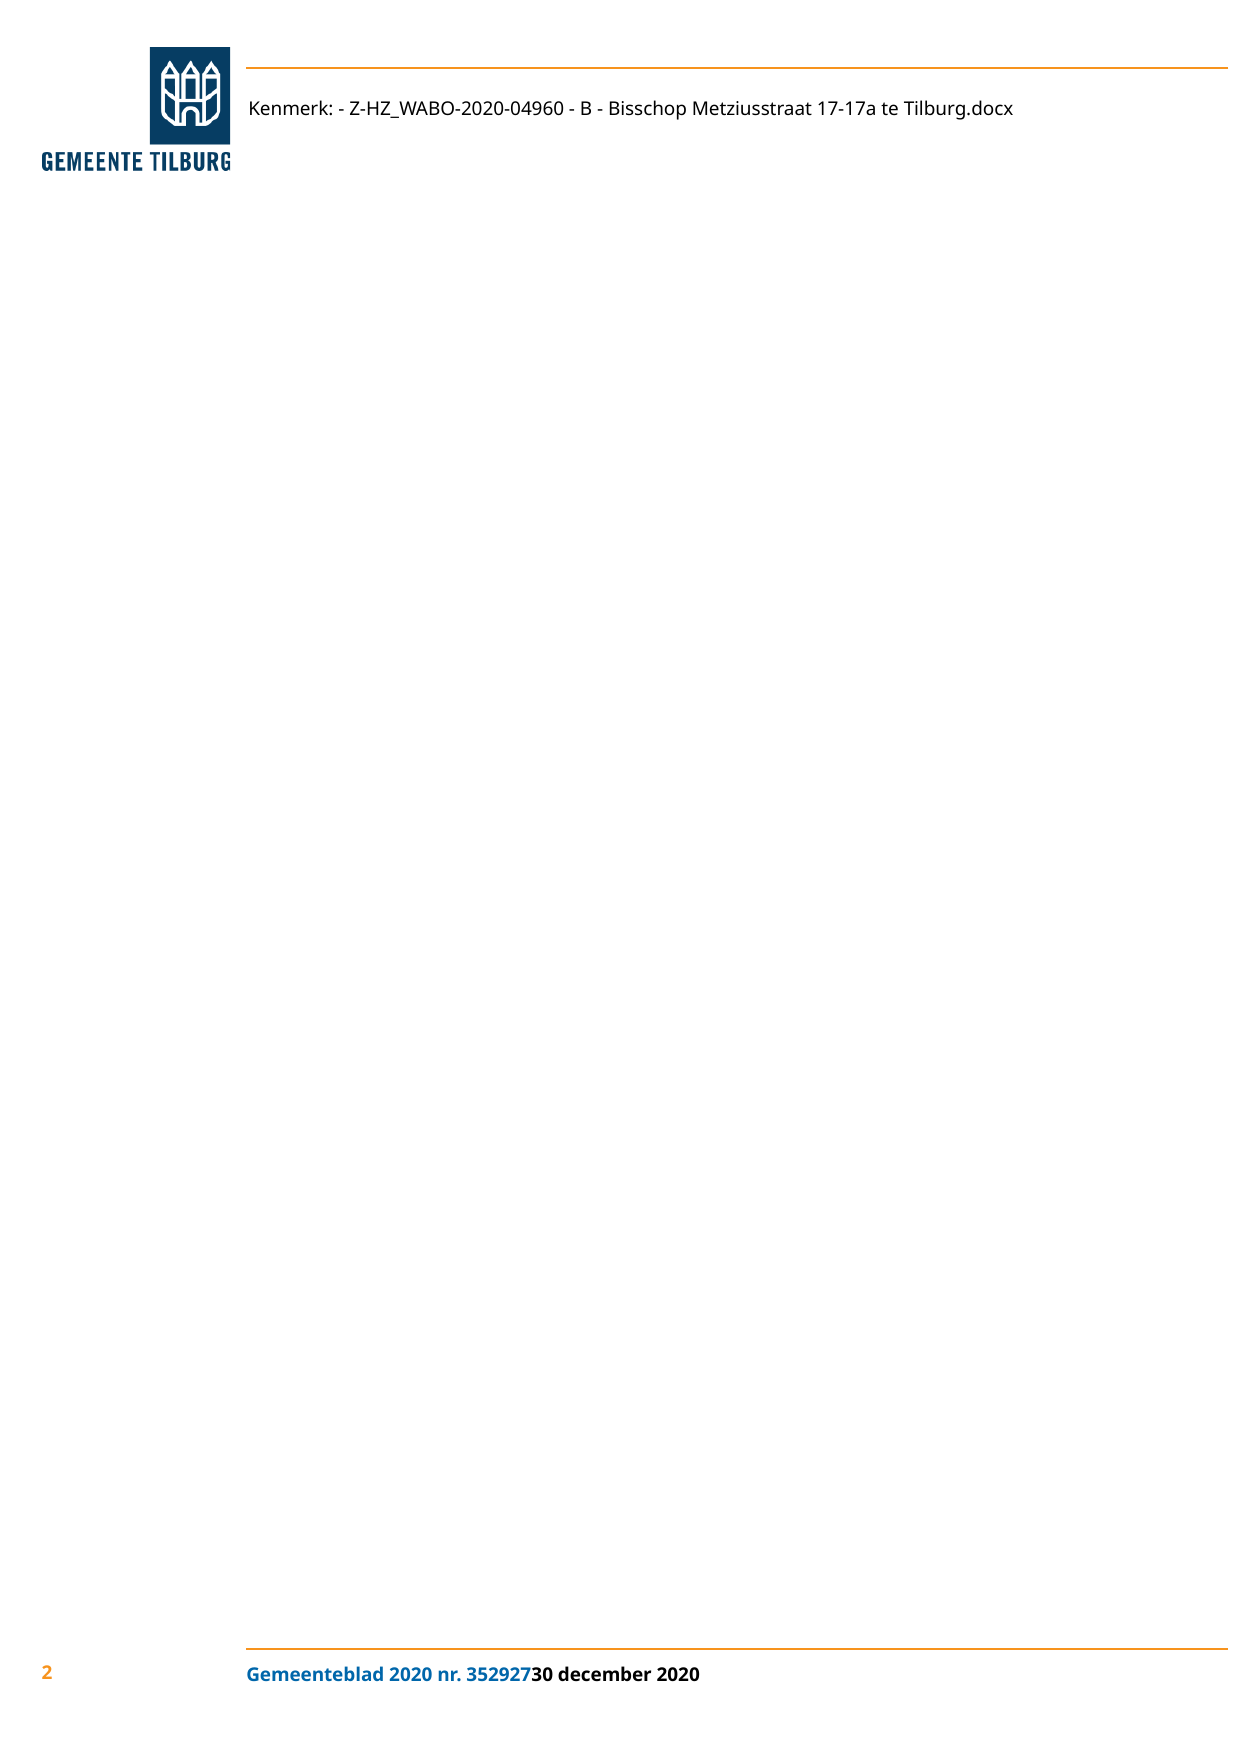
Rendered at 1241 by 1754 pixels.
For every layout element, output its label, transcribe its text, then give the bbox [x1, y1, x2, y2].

text Kenmerk: - Z-HZ_WABO-2020-04960 - B - Bisschop Metziusstraat 17-17a te Tilburg.docx [248, 95, 1152, 121]
picture [41, 47, 231, 172]
